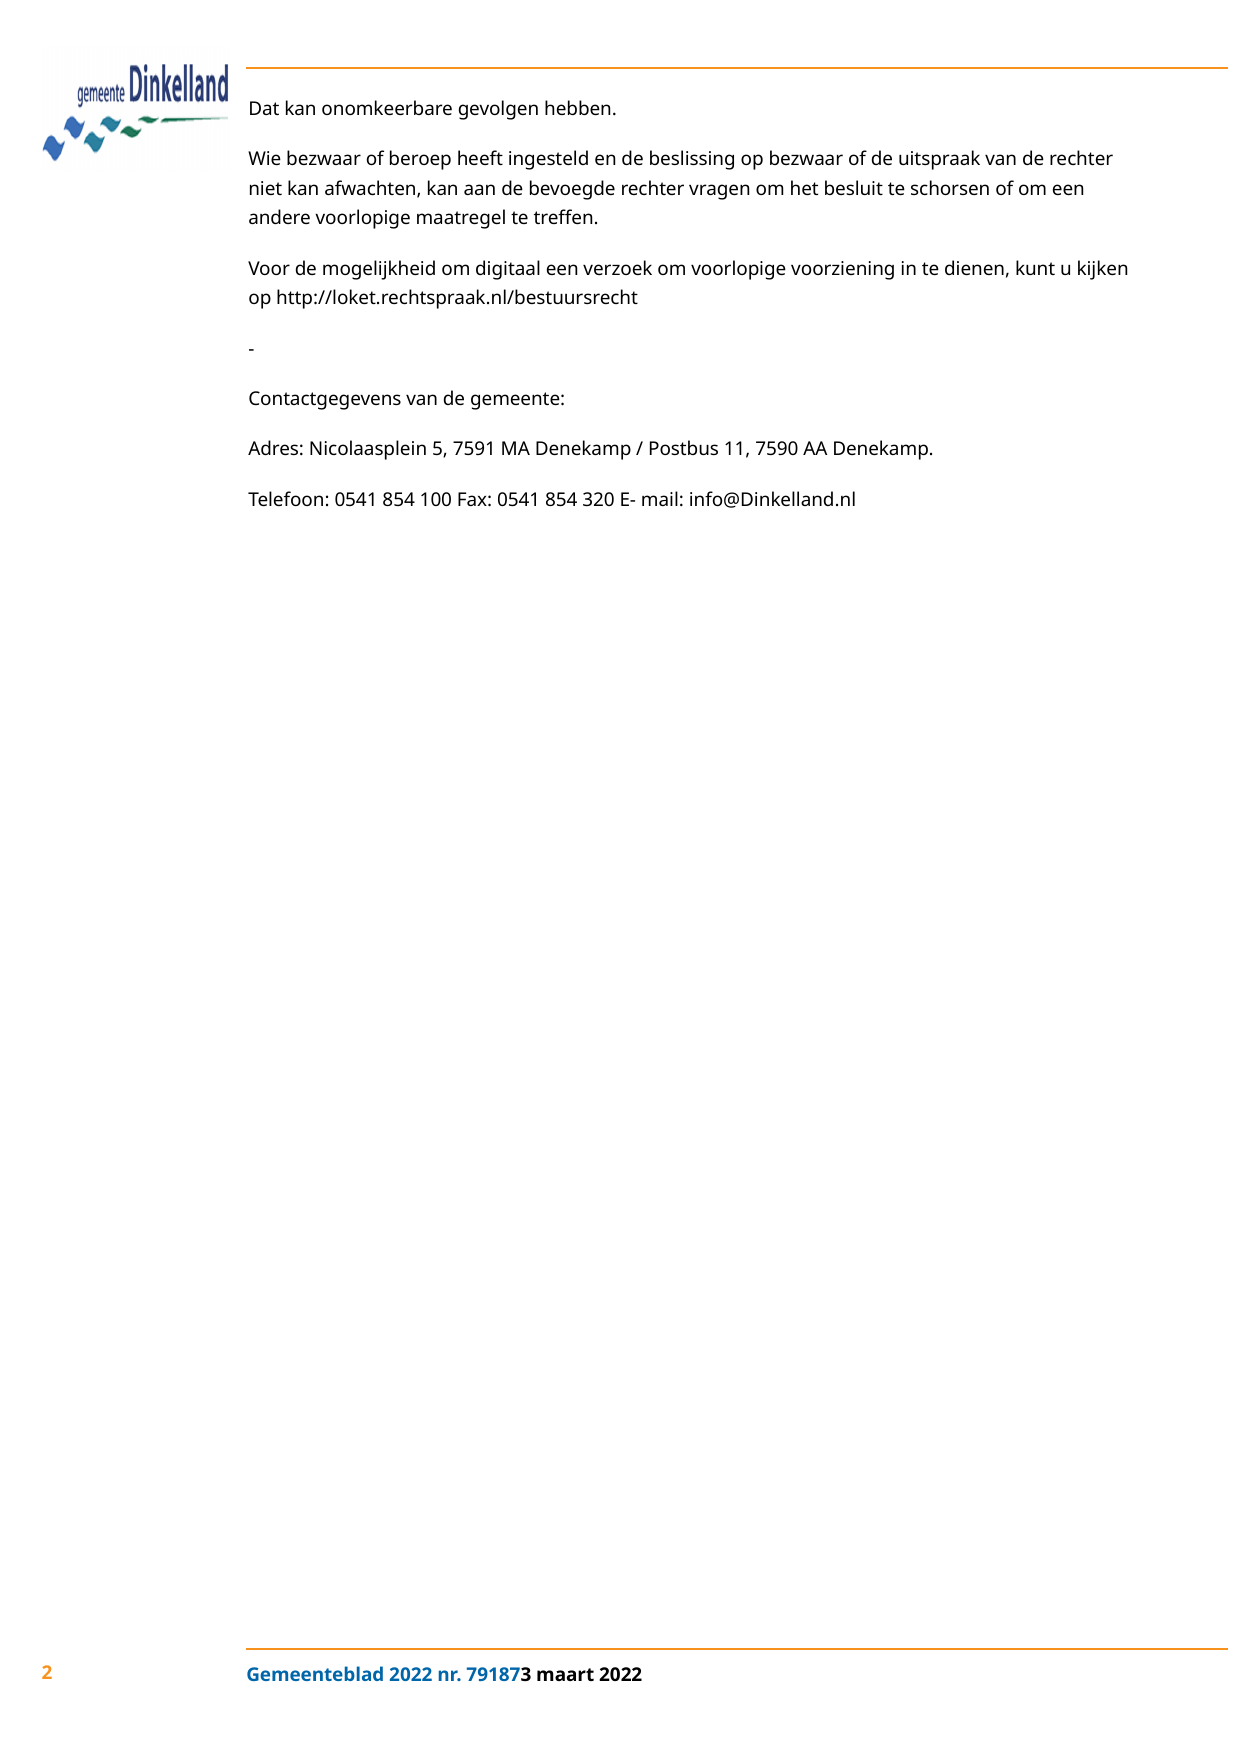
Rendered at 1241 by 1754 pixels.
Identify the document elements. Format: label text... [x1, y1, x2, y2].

text Dat kan onomkeerbare gevolgen hebben. [248, 95, 1152, 121]
text Wie bezwaar of beroep heeft ingesteld en de beslissing op bezwaar of de uitspraak van de rechter niet kan afwachten, kan aan de bevoegde rechter vragen om het besluit te schorsen of om een andere voorlopige maatregel te treffen. [248, 145, 1152, 230]
text Voor de mogelijkheid om digitaal een verzoek om voorlopige voorziening in te dienen, kunt u kijken op http://loket.rechtspraak.nl/bestuursrecht [248, 255, 1152, 310]
text Contactgegevens van de gemeente: [248, 385, 1152, 411]
text - [248, 335, 1152, 361]
picture [41, 47, 231, 172]
text Adres: Nicolaasplein 5, 7591 MA Denekamp / Postbus 11, 7590 AA Denekamp. [248, 436, 1152, 461]
text Telefoon: 0541 854 100 Fax: 0541 854 320 E- mail: info@Dinkelland.nl [248, 486, 1152, 512]
